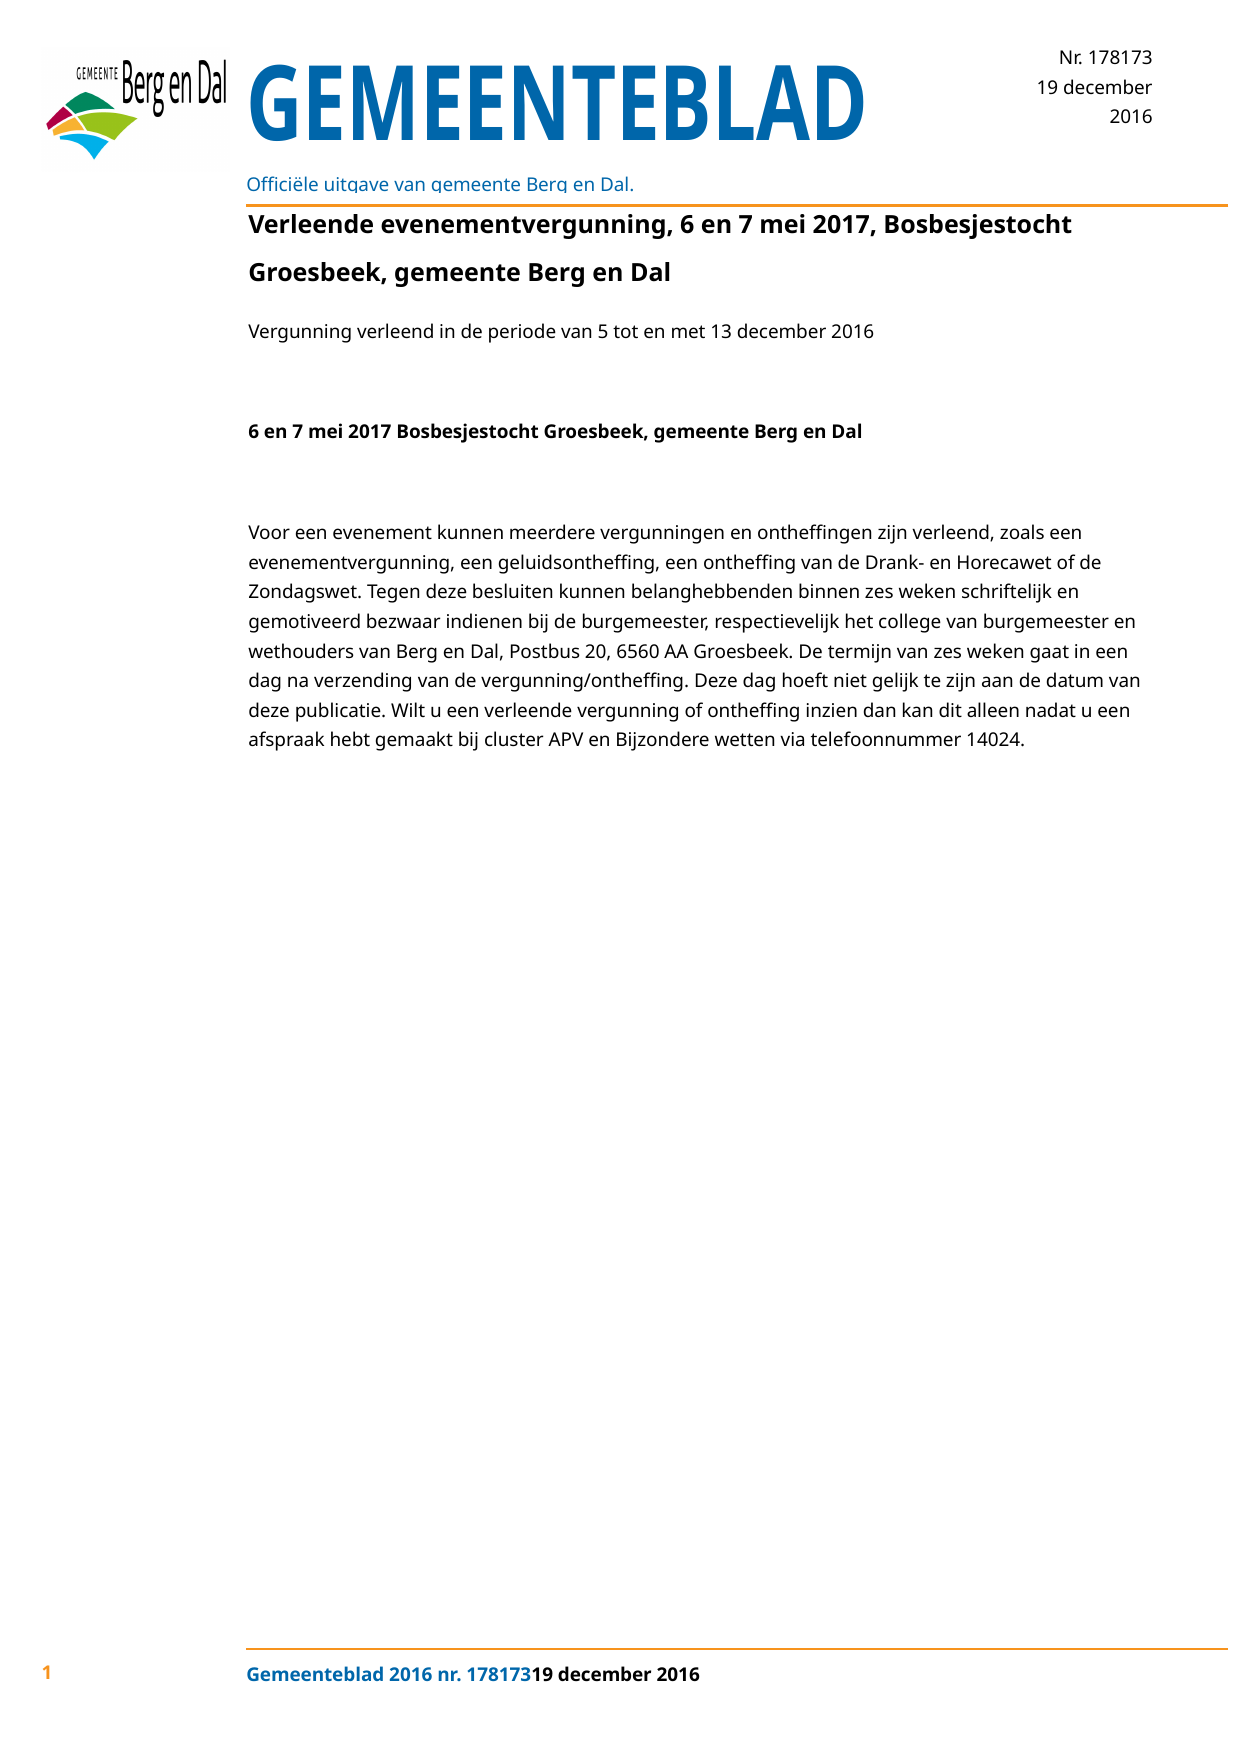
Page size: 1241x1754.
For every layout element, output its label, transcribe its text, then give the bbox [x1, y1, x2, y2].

text Voor een evenement kunnen meerdere vergunningen en ontheffingen zijn verleend, zoals een evenementvergunning, een geluidsontheffing, een ontheffing van de Drank- en Horecawet of de Zondagswet. Tegen deze besluiten kunnen belanghebbenden binnen zes weken schriftelijk en gemotiveerd bezwaar indienen bij de burgemeester, respectievelijk het college van burgemeester en wethouders van Berg en Dal, Postbus 20, 6560 AA Groesbeek. De termijn van zes weken gaat in een dag na verzending van de vergunning/ontheffing. Deze dag hoeft niet gelijk te zijn aan de datum van deze publicatie. Wilt u een verleende vergunning of ontheffing inzien dan kan dit alleen nadat u een afspraak hebt gemaakt bij cluster APV en Bijzondere wetten via telefoonnummer 14024. [248, 519, 1152, 752]
text Verleende evenementvergunning, 6 en 7 mei 2017, Bosbesjestocht Groesbeek, gemeente Berg en Dal [248, 207, 1152, 288]
text 6 en 7 mei 2017 Bosbesjestocht Groesbeek, gemeente Berg en Dal [248, 419, 1152, 444]
picture [41, 47, 231, 172]
text Vergunning verleend in de periode van 5 tot en met 13 december 2016 [248, 318, 1152, 344]
